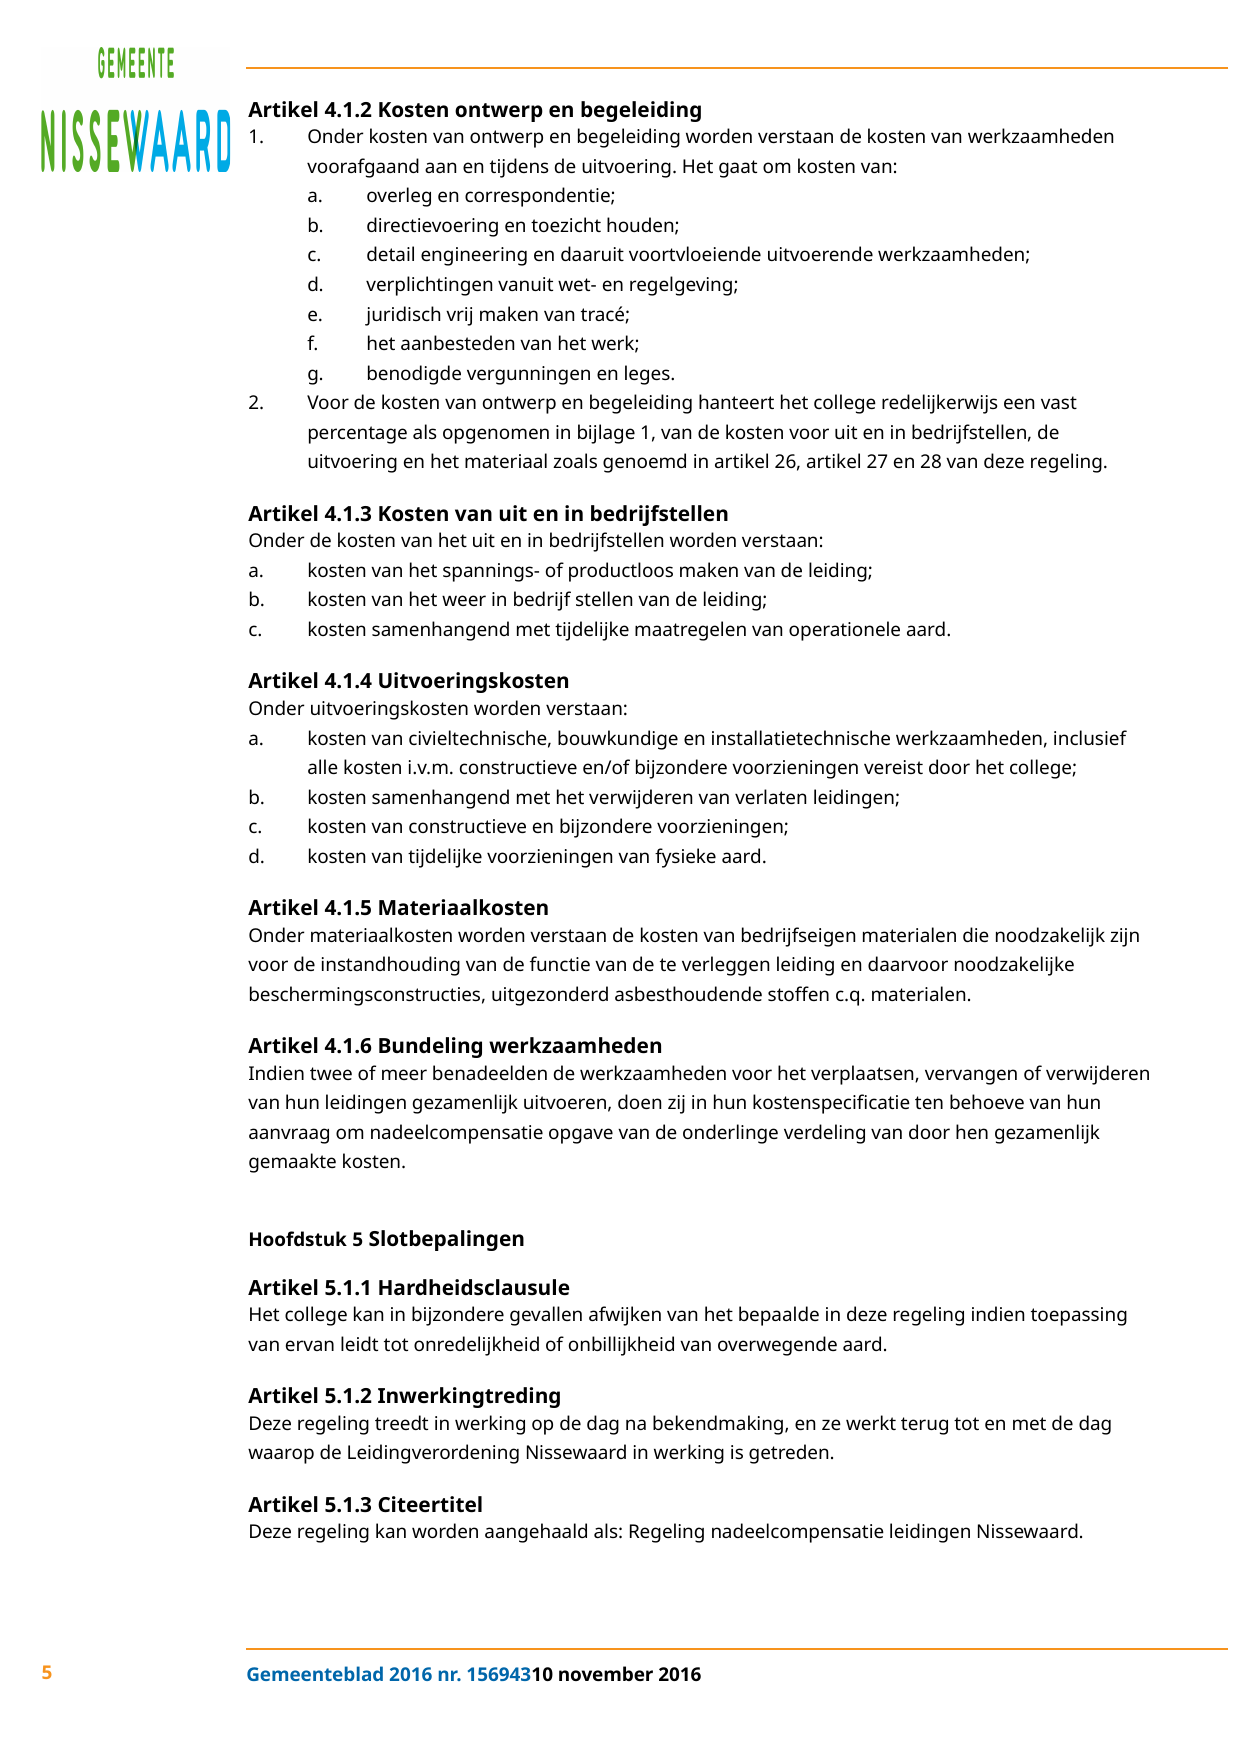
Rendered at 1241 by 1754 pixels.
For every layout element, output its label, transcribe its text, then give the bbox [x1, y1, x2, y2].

list Voor de kosten van ontwerp en begeleiding hanteert het college redelijkerwijs een vast percentage als opgenomen in bijlage 1, van de kosten voor uit en in bedrijfstellen, de uitvoering en het materiaal zoals genoemd in artikel 26, artikel 27 en 28 van deze regeling. [248, 389, 1152, 474]
text Hoofdstuk 5 Slotbepalingen [248, 1224, 1152, 1252]
text Deze regeling treedt in werking op de dag na bekendmaking, en ze werkt terug tot en met de dag waarop de Leidingverordening Nissewaard in werking is getreden. [248, 1410, 1152, 1465]
picture [154, 157, 165, 172]
list verplichtingen vanuit wet- en regelgeving; [307, 271, 1152, 297]
text Onder de kosten van het uit en in bedrijfstellen worden verstaan: [248, 527, 1152, 553]
text Artikel 4.1.6 Bundeling werkzaamheden [248, 1031, 1152, 1060]
list benodigde vergunningen en leges. [307, 360, 1152, 386]
text Artikel 5.1.1 Hardheidsclausule [248, 1273, 1152, 1302]
text Onder materiaalkosten worden verstaan de kosten van bedrijfseigen materialen die noodzakelijk zijn voor de instandhouding van de functie van de te verleggen leiding en daarvoor noodzakelijke beschermingsconstructies, uitgezonderd asbesthoudende stoffen c.q. materialen. [248, 922, 1152, 1007]
list detail engineering en daaruit voortvloeiende uitvoerende werkzaamheden; [307, 242, 1152, 267]
list juridisch vrij maken van tracé; [307, 301, 1152, 326]
text Artikel 4.1.2 Kosten ontwerp en begeleiding [248, 95, 1152, 123]
text Artikel 4.1.5 Materiaalkosten [248, 893, 1152, 922]
list kosten van het weer in bedrijf stellen van de leiding; [248, 587, 1152, 612]
list kosten samenhangend met het verwijderen van verlaten leidingen; [248, 784, 1152, 809]
list Onder kosten van ontwerp en begeleiding worden verstaan de kosten van werkzaamheden voorafgaand aan en tijdens de uitvoering. Het gaat om kosten van: [248, 123, 1152, 178]
picture [222, 122, 227, 160]
list kosten van civieltechnische, bouwkundige en installatietechnische werkzaamheden, inclusief alle kosten i.v.m. constructieve en/of bijzondere voorzieningen vereist door het college; [248, 725, 1152, 780]
picture [200, 151, 206, 172]
list kosten van constructieve en bijzondere voorzieningen; [248, 813, 1152, 839]
text Indien twee of meer benadeelden de werkzaamheden voor het verplaatsen, vervangen of verwijderen van hun leidingen gezamenlijk uitvoeren, doen zij in hun kostenspecificatie ten behoeve van hun aanvraag om nadeelcompensatie opgave van de onderlinge verdeling van door hen gezamenlijk gemaakte kosten. [248, 1060, 1152, 1174]
text Het college kan in bijzondere gevallen afwijken van het bepaalde in deze regeling indien toepassing van ervan leidt tot onredelijkheid of onbillijkheid van overwegende aard. [248, 1302, 1152, 1357]
text Onder uitvoeringskosten worden verstaan: [248, 695, 1152, 721]
list het aanbesteden van het werk; [307, 330, 1152, 356]
picture [176, 157, 187, 172]
text Artikel 5.1.3 Citeertitel [248, 1490, 1152, 1518]
text Artikel 4.1.3 Kosten van uit en in bedrijfstellen [248, 499, 1152, 527]
list kosten van het spannings- of productloos maken van de leiding; [248, 557, 1152, 583]
picture [41, 47, 231, 172]
text Artikel 5.1.2 Inwerkingtreding [248, 1382, 1152, 1410]
list directievoering en toezicht houden; [307, 212, 1152, 238]
text Artikel 4.1.4 Uitvoeringskosten [248, 667, 1152, 695]
picture [201, 122, 206, 138]
list kosten samenhangend met tijdelijke maatregelen van operationele aard. [248, 616, 1152, 642]
list overleg en correspondentie; [307, 182, 1152, 208]
list kosten van tijdelijke voorzieningen van fysieke aard. [248, 843, 1152, 869]
text Deze regeling kan worden aangehaald als: Regeling nadeelcompensatie leidingen Nissewaard. [248, 1518, 1152, 1544]
